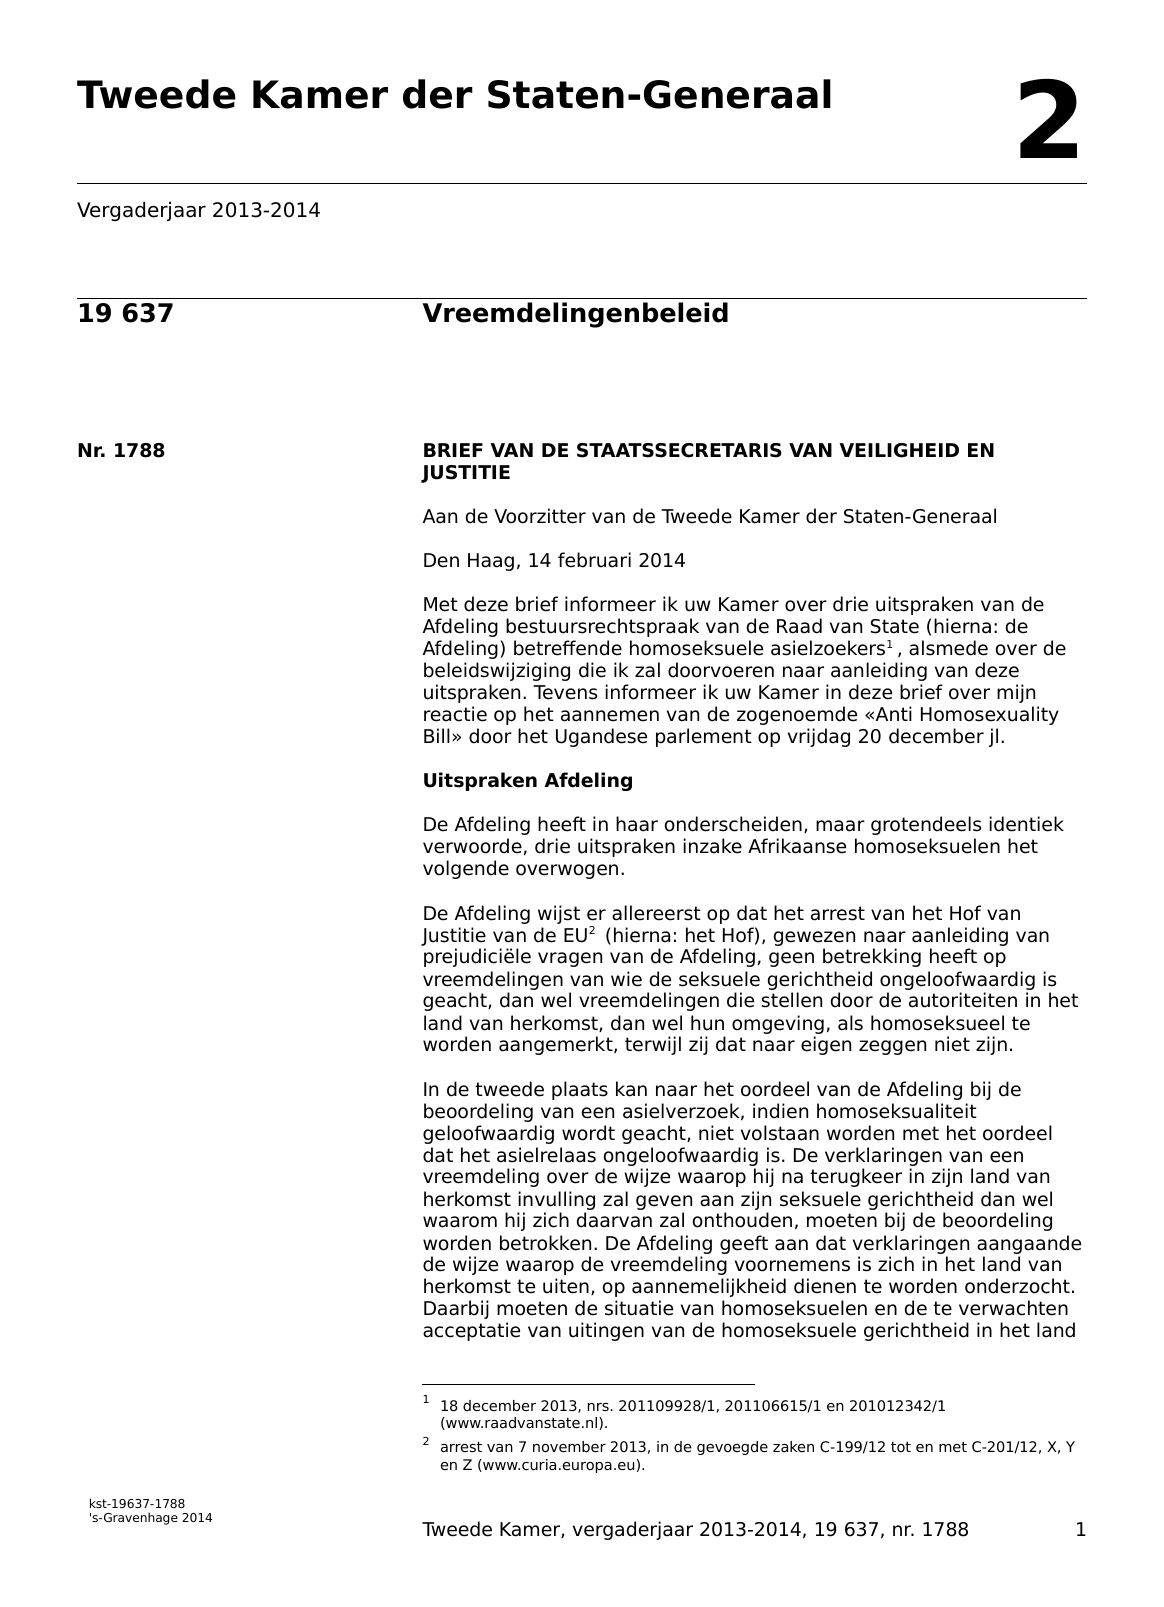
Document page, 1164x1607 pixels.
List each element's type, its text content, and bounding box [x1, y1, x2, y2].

text arrest van 7 november 2013, in de gevoegde zaken C-199/12 tot en met C-201/12, X, Y en Z (www.curia.europa.eu). [422, 1435, 1087, 1474]
text De Afdeling heeft in haar onderscheiden, maar grotendeels identiek verwoorde, drie uitspraken inzake Afrikaanse homoseksuelen het volgende overwogen. [422, 814, 1087, 880]
subtitle 19 637 Vreemdelingenbeleid [77, 299, 1087, 329]
table_header 2 [886, 59, 1087, 183]
text In de tweede plaats kan naar het oordeel van de Afdeling bij de beoordeling van een asielverzoek, indien homoseksualiteit geloofwaardig wordt geacht, niet volstaan worden met het oordeel dat het asielrelaas ongeloofwaardig is. De verklaringen van een vreemdeling over de wijze waarop hij na terugkeer in zijn land van herkomst invulling zal geven aan zijn seksuele gerichtheid dan wel waarom hij zich daarvan zal onthouden, moeten bij de beoordeling worden betrokken. De Afdeling geeft aan dat verklaringen aangaande de wijze waarop de vreemdeling voornemens is zich in het land van herkomst te uiten, op aannemelijkheid dienen te worden onderzocht. Daarbij moeten de situatie van homoseksuelen en de te verwachten acceptatie van uitingen van de homoseksuele gerichtheid in het land [422, 1078, 1087, 1342]
text kst-19637-1788 [88, 1497, 323, 1511]
subtitle Nr. 1788 BRIEF VAN DE STAATSSECRETARIS VAN VEILIGHEID EN JUSTITIE [77, 440, 1087, 484]
table_header Tweede Kamer der Staten-Generaal [77, 59, 886, 183]
text 's-Gravenhage 2014 [88, 1511, 323, 1525]
subtitle Uitspraken Afdeling [422, 770, 1087, 792]
text Den Haag, 14 februari 2014 [422, 550, 1087, 572]
text Aan de Voorzitter van de Tweede Kamer der Staten-Generaal [422, 506, 1087, 528]
text 18 december 2013, nrs. 201109928/1, 201106615/1 en 201012342/1 (www.raadvanstate.nl). [422, 1393, 1087, 1432]
table_cell Vergaderjaar 2013-2014 [77, 184, 1087, 298]
text Met deze brief informeer ik uw Kamer over drie uitspraken van de Afdeling bestuursrechtspraak van de Raad van State (hierna: de Afdeling) betreffende homoseksuele asielzoekers, alsmede over de beleidswijziging die ik zal doorvoeren naar aanleiding van deze uitspraken. Tevens informeer ik uw Kamer in deze brief over mijn reactie op het aannemen van de zogenoemde «Anti Homosexuality Bill» door het Ugandese parlement op vrijdag 20 december jl. [422, 594, 1087, 748]
text De Afdeling wijst er allereerst op dat het arrest van het Hof van Justitie van de EU (hierna: het Hof), gewezen naar aanleiding van prejudiciële vragen van de Afdeling, geen betrekking heeft op vreemdelingen van wie de seksuele gerichtheid ongeloofwaardig is geacht, dan wel vreemdelingen die stellen door de autoriteiten in het land van herkomst, dan wel hun omgeving, als homoseksueel te worden aangemerkt, terwijl zij dat naar eigen zeggen niet zijn. [422, 902, 1087, 1056]
